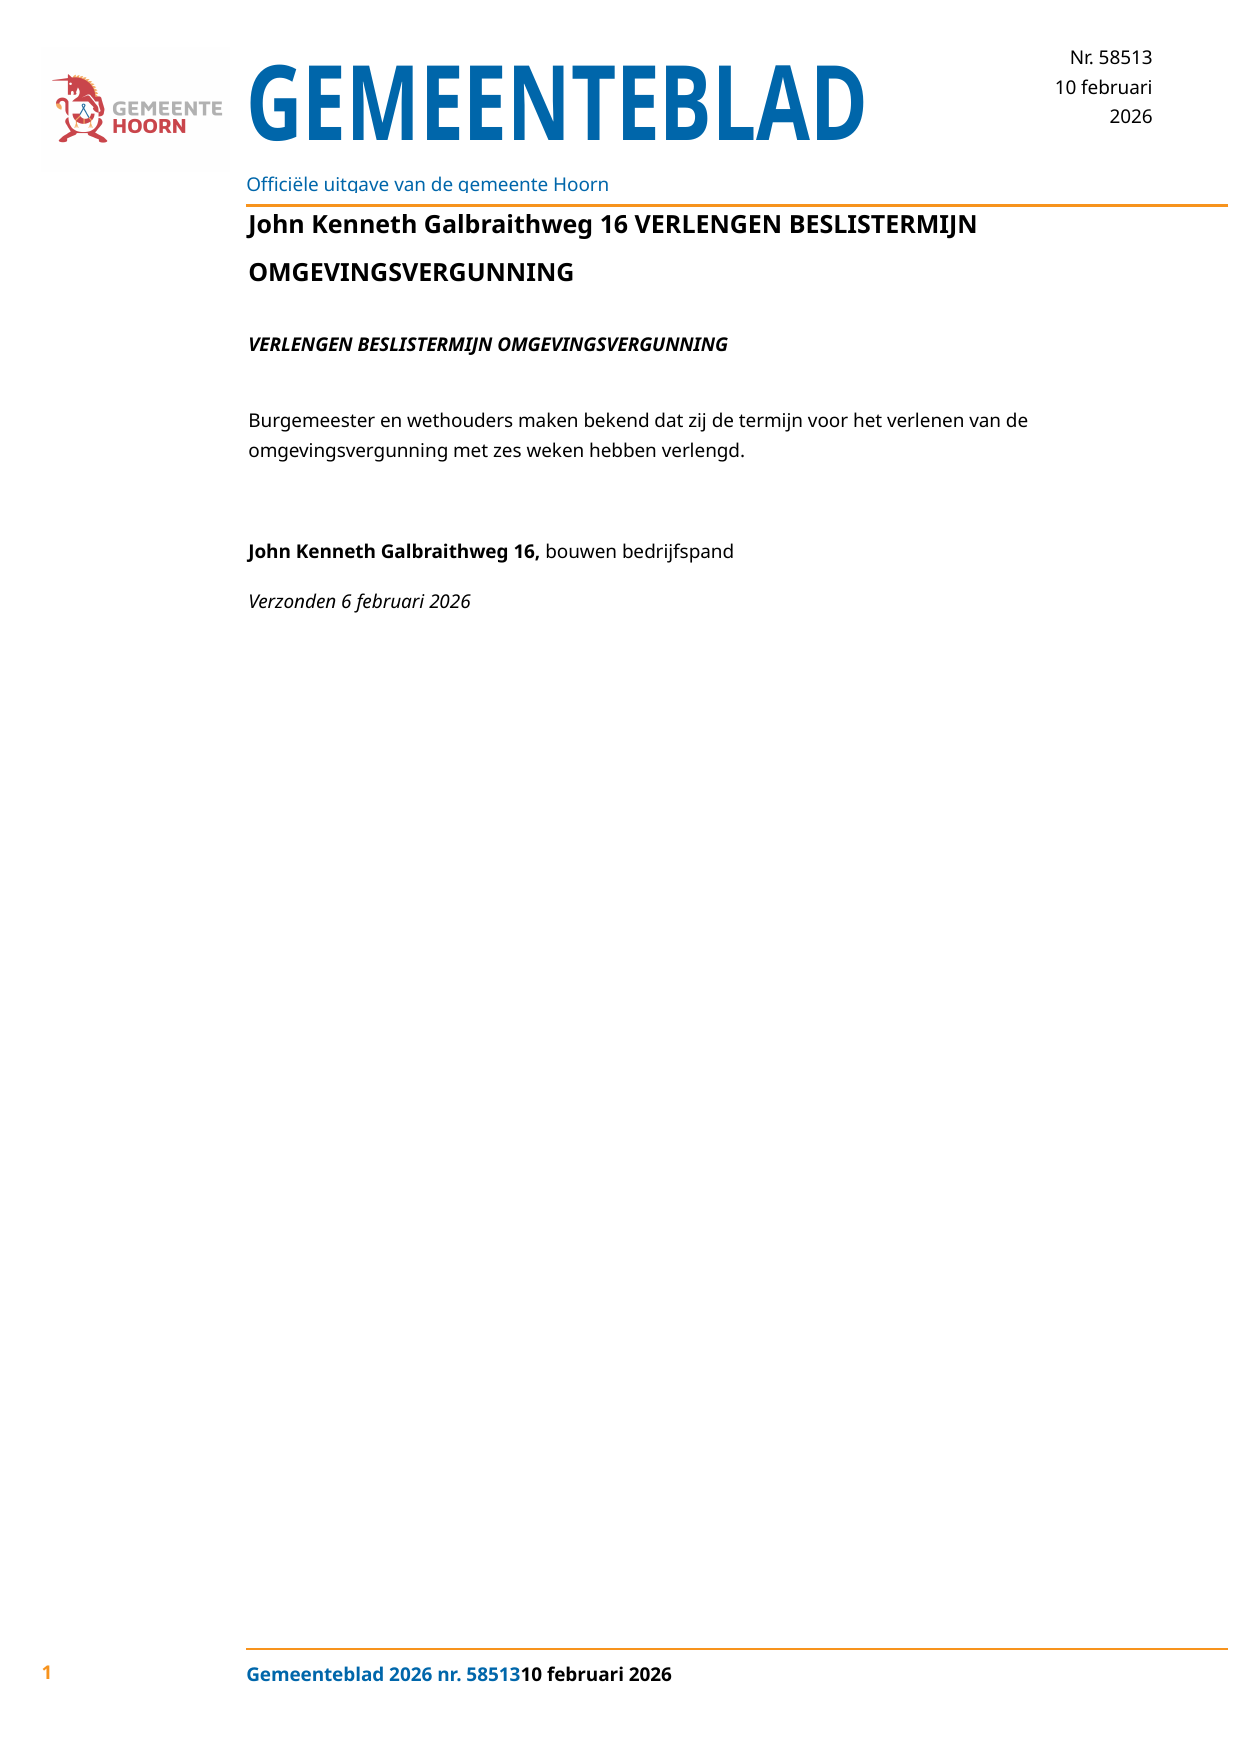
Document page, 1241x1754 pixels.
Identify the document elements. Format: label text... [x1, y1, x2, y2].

text John Kenneth Galbraithweg 16 VERLENGEN BESLISTERMIJN OMGEVINGSVERGUNNING [248, 207, 1152, 288]
picture [41, 47, 231, 172]
text Verzonden 6 februari 2026 [248, 588, 1152, 614]
text John Kenneth Galbraithweg 16, bouwen bedrijfspand [248, 538, 1152, 564]
text VERLENGEN BESLISTERMIJN OMGEVINGSVERGUNNING [248, 331, 1152, 357]
text Burgemeester en wethouders maken bekend dat zij de termijn voor het verlenen van de omgevingsvergunning met zes weken hebben verlengd. [248, 408, 1152, 463]
